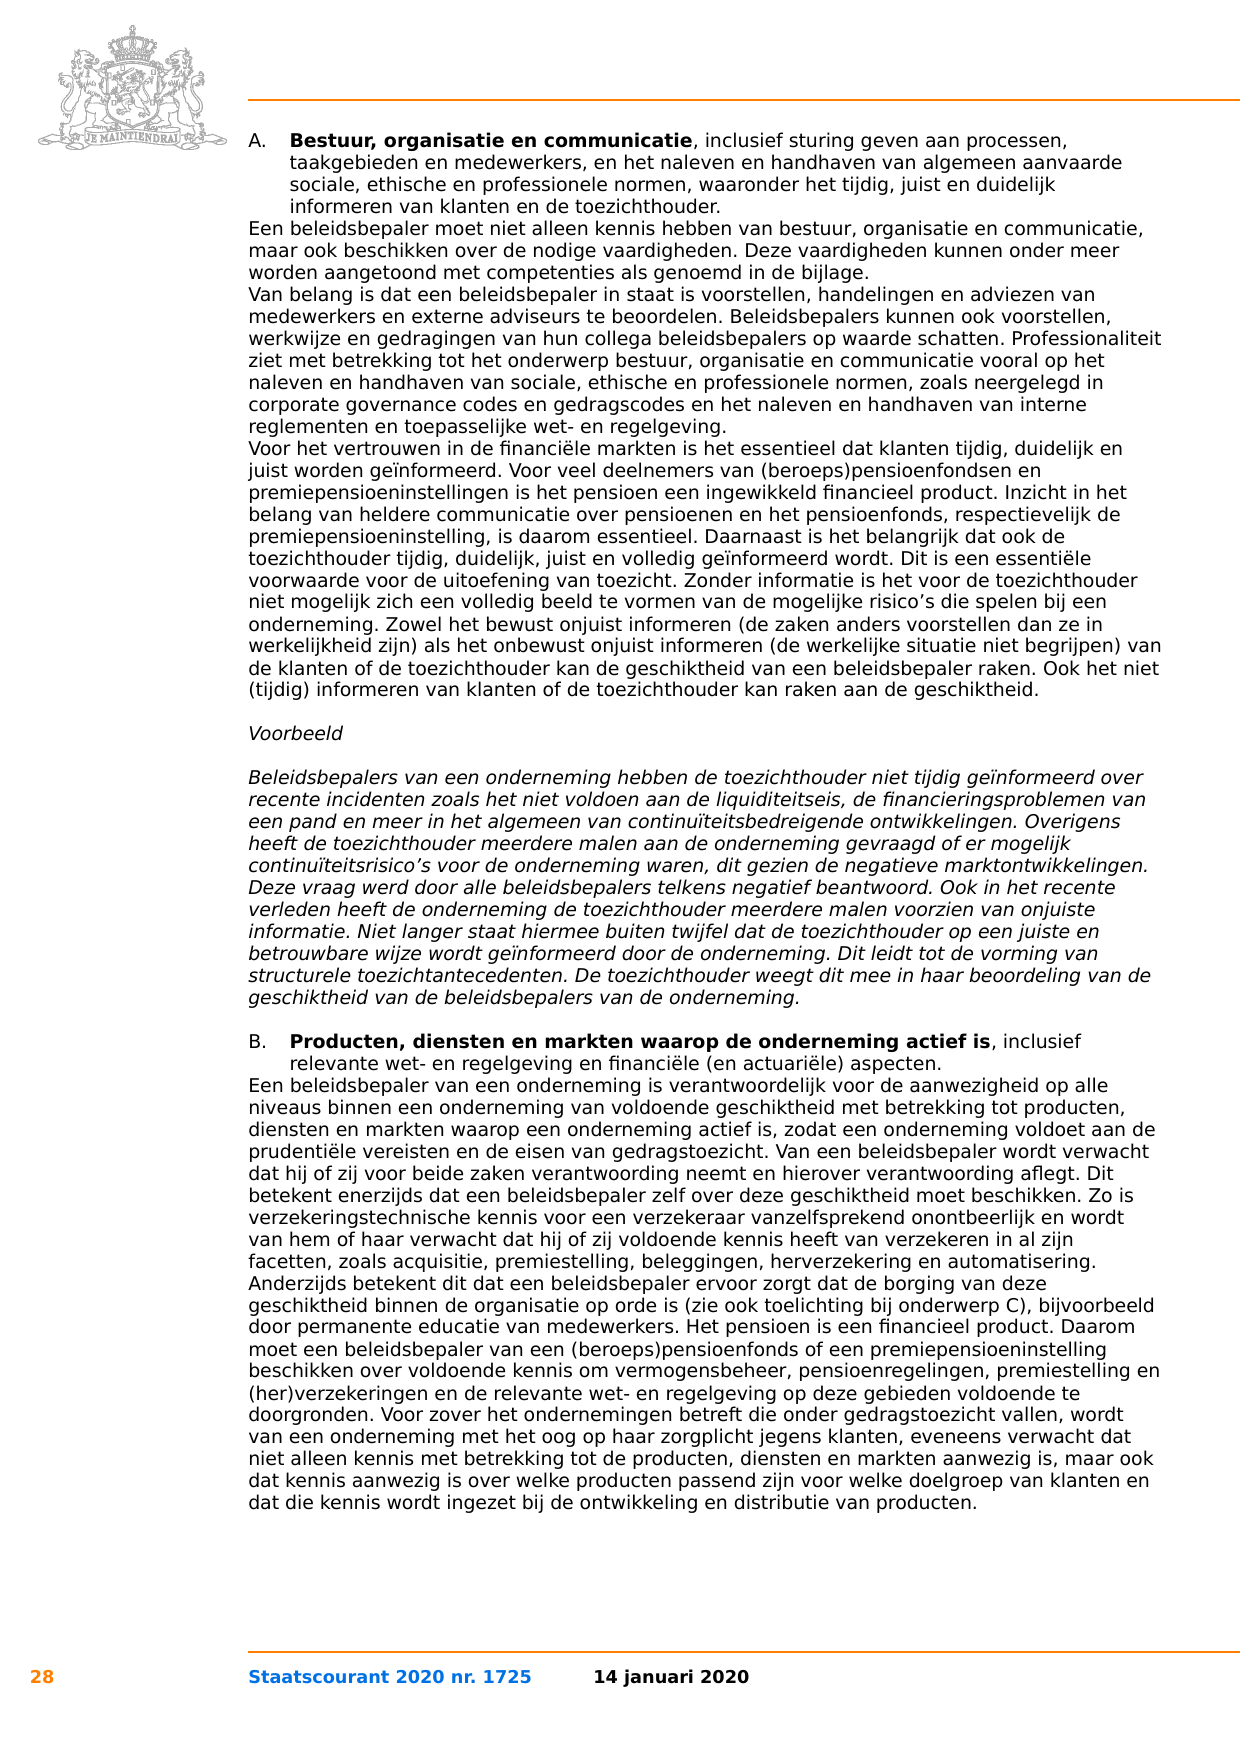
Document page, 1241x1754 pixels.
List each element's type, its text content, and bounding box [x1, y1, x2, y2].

text Een beleidsbepaler van een onderneming is verantwoordelijk voor de aanwezigheid op alle niveaus binnen een onderneming van voldoende geschiktheid met betrekking tot producten, diensten en markten waarop een onderneming actief is, zodat een onderneming voldoet aan de prudentiële vereisten en de eisen van gedragstoezicht. Van een beleidsbepaler wordt verwacht dat hij of zij voor beide zaken verantwoording neemt en hierover verantwoording aflegt. Dit betekent enerzijds dat een beleidsbepaler zelf over deze geschiktheid moet beschikken. Zo is verzekeringstechnische kennis voor een verzekeraar vanzelfsprekend onontbeerlijk en wordt van hem of haar verwacht dat hij of zij voldoende kennis heeft van verzekeren in al zijn facetten, zoals acquisitie, premiestelling, beleggingen, herverzekering en automatisering. Anderzijds betekent dit dat een beleidsbepaler ervoor zorgt dat de borging van deze geschiktheid binnen de organisatie op orde is (zie ook toelichting bij onderwerp C), bijvoorbeeld door permanente educatie van medewerkers. Het pensioen is een financieel product. Daarom moet een beleidsbepaler van een (beroeps)pensioenfonds of een premiepensioeninstelling beschikken over voldoende kennis om vermogensbeheer, pensioenregelingen, premiestelling en (her)verzekeringen en de relevante wet- en regelgeving op deze gebieden voldoende te doorgronden. Voor zover het ondernemingen betreft die onder gedragstoezicht vallen, wordt van een onderneming met het oog op haar zorgplicht jegens klanten, eveneens verwacht dat niet alleen kennis met betrekking tot de producten, diensten en markten aanwezig is, maar ook dat kennis aanwezig is over welke producten passend zijn voor welke doelgroep van klanten en dat die kennis wordt ingezet bij de ontwikkeling en distributie van producten. [248, 1075, 1163, 1514]
picture [38, 25, 227, 150]
text Van belang is dat een beleidsbepaler in staat is voorstellen, handelingen en adviezen van medewerkers en externe adviseurs te beoordelen. Beleidsbepalers kunnen ook voorstellen, werkwijze en gedragingen van hun collega beleidsbepalers op waarde schatten. Professionaliteit ziet met betrekking tot het onderwerp bestuur, organisatie en communicatie vooral op het naleven en handhaven van sociale, ethische en professionele normen, zoals neergelegd in corporate governance codes en gedragscodes en het naleven en handhaven van interne reglementen en toepasselijke wet- en regelgeving. [248, 284, 1163, 438]
text Beleidsbepalers van een onderneming hebben de toezichthouder niet tijdig geïnformeerd over recente incidenten zoals het niet voldoen aan de liquiditeitseis, de financieringsproblemen van een pand en meer in het algemeen van continuïteitsbedreigende ontwikkelingen. Overigens heeft de toezichthouder meerdere malen aan de onderneming gevraagd of er mogelijk continuïteitsrisico’s voor de onderneming waren, dit gezien de negatieve marktontwikkelingen. Deze vraag werd door alle beleidsbepalers telkens negatief beantwoord. Ook in het recente verleden heeft de onderneming de toezichthouder meerdere malen voorzien van onjuiste informatie. Niet langer staat hiermee buiten twijfel dat de toezichthouder op een juiste en betrouwbare wijze wordt geïnformeerd door de onderneming. Dit leidt tot de vorming van structurele toezichtantecedenten. De toezichthouder weegt dit mee in haar beoordeling van de geschiktheid van de beleidsbepalers van de onderneming. [248, 767, 1163, 1009]
text A. Bestuur, organisatie en communicatie, inclusief sturing geven aan processen, taakgebieden en medewerkers, en het naleven en handhaven van algemeen aanvaarde sociale, ethische en professionele normen, waaronder het tijdig, juist en duidelijk informeren van klanten en de toezichthouder. [248, 130, 1163, 218]
text Een beleidsbepaler moet niet alleen kennis hebben van bestuur, organisatie en communicatie, maar ook beschikken over de nodige vaardigheden. Deze vaardigheden kunnen onder meer worden aangetoond met competenties als genoemd in de bijlage. [248, 218, 1163, 284]
text Voor het vertrouwen in de financiële markten is het essentieel dat klanten tijdig, duidelijk en juist worden geïnformeerd. Voor veel deelnemers van (beroeps)pensioenfondsen en premiepensioeninstellingen is het pensioen een ingewikkeld financieel product. Inzicht in het belang van heldere communicatie over pensioenen en het pensioenfonds, respectievelijk de premiepensioeninstelling, is daarom essentieel. Daarnaast is het belangrijk dat ook de toezichthouder tijdig, duidelijk, juist en volledig geïnformeerd wordt. Dit is een essentiële voorwaarde voor de uitoefening van toezicht. Zonder informatie is het voor de toezichthouder niet mogelijk zich een volledig beeld te vormen van de mogelijke risico’s die spelen bij een onderneming. Zowel het bewust onjuist informeren (de zaken anders voorstellen dan ze in werkelijkheid zijn) als het onbewust onjuist informeren (de werkelijke situatie niet begrijpen) van de klanten of de toezichthouder kan de geschiktheid van een beleidsbepaler raken. Ook het niet (tijdig) informeren van klanten of de toezichthouder kan raken aan de geschiktheid. [248, 438, 1163, 701]
text B. Producten, diensten en markten waarop de onderneming actief is, inclusief relevante wet- en regelgeving en financiële (en actuariële) aspecten. [248, 1031, 1163, 1075]
subtitle Voorbeeld [248, 723, 1163, 745]
